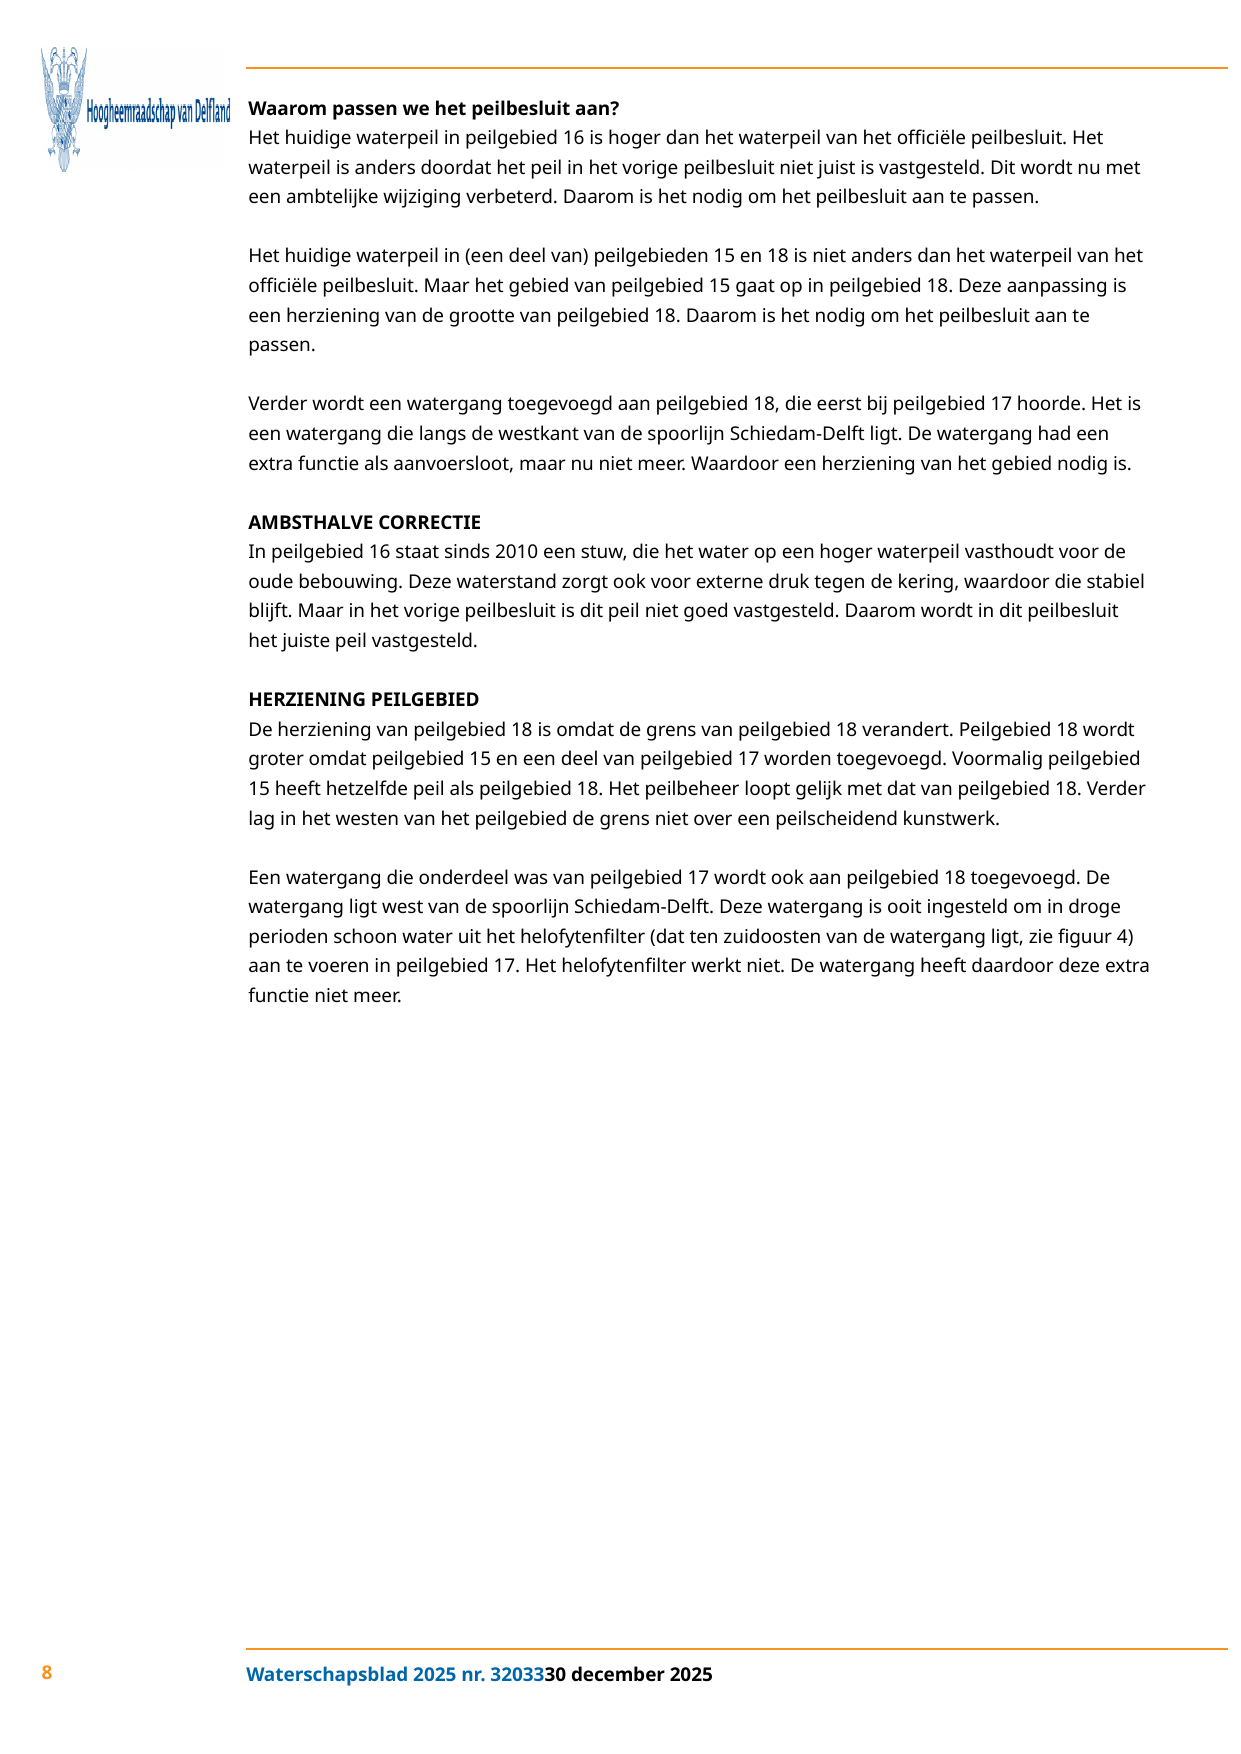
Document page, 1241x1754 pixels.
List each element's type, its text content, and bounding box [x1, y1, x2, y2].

text In peilgebied 16 staat sinds 2010 een stuw, die het water op een hoger waterpeil vasthoudt voor de oude bebouwing. Deze waterstand zorgt ook voor externe druk tegen de kering, waardoor die stabiel blijft. Maar in het vorige peilbesluit is dit peil niet goed vastgesteld. Daarom wordt in dit peilbesluit het juiste peil vastgesteld. [248, 538, 1152, 653]
picture [41, 47, 231, 172]
text Waarom passen we het peilbesluit aan? [248, 95, 1152, 121]
text HERZIENING PEILGEBIED [248, 686, 1152, 712]
text Verder wordt een watergang toegevoegd aan peilgebied 18, die eerst bij peilgebied 17 hoorde. Het is een watergang die langs de westkant van de spoorlijn Schiedam-Delft ligt. De watergang had een extra functie als aanvoersloot, maar nu niet meer. Waardoor een herziening van het gebied nodig is. [248, 391, 1152, 476]
text Een watergang die onderdeel was van peilgebied 17 wordt ook aan peilgebied 18 toegevoegd. De watergang ligt west van de spoorlijn Schiedam-Delft. Deze watergang is ooit ingesteld om in droge perioden schoon water uit het helofytenfilter (dat ten zuidoosten van de watergang ligt, zie figuur 4) aan te voeren in peilgebied 17. Het helofytenfilter werkt niet. De watergang heeft daardoor deze extra functie niet meer. [248, 864, 1152, 1008]
text Het huidige waterpeil in peilgebied 16 is hoger dan het waterpeil van het officiële peilbesluit. Het waterpeil is anders doordat het peil in het vorige peilbesluit niet juist is vastgesteld. Dit wordt nu met een ambtelijke wijziging verbeterd. Daarom is het nodig om het peilbesluit aan te passen. [248, 124, 1152, 209]
text De herziening van peilgebied 18 is omdat de grens van peilgebied 18 verandert. Peilgebied 18 wordt groter omdat peilgebied 15 en een deel van peilgebied 17 worden toegevoegd. Voormalig peilgebied 15 heeft hetzelfde peil als peilgebied 18. Het peilbeheer loopt gelijk met dat van peilgebied 18. Verder lag in het westen van het peilgebied de grens niet over een peilscheidend kunstwerk. [248, 716, 1152, 831]
text AMBSTHALVE CORRECTIE [248, 509, 1152, 535]
text Het huidige waterpeil in (een deel van) peilgebieden 15 en 18 is niet anders dan het waterpeil van het officiële peilbesluit. Maar het gebied van peilgebied 15 gaat op in peilgebied 18. Deze aanpassing is een herziening van de grootte van peilgebied 18. Daarom is het nodig om het peilbesluit aan te passen. [248, 243, 1152, 357]
